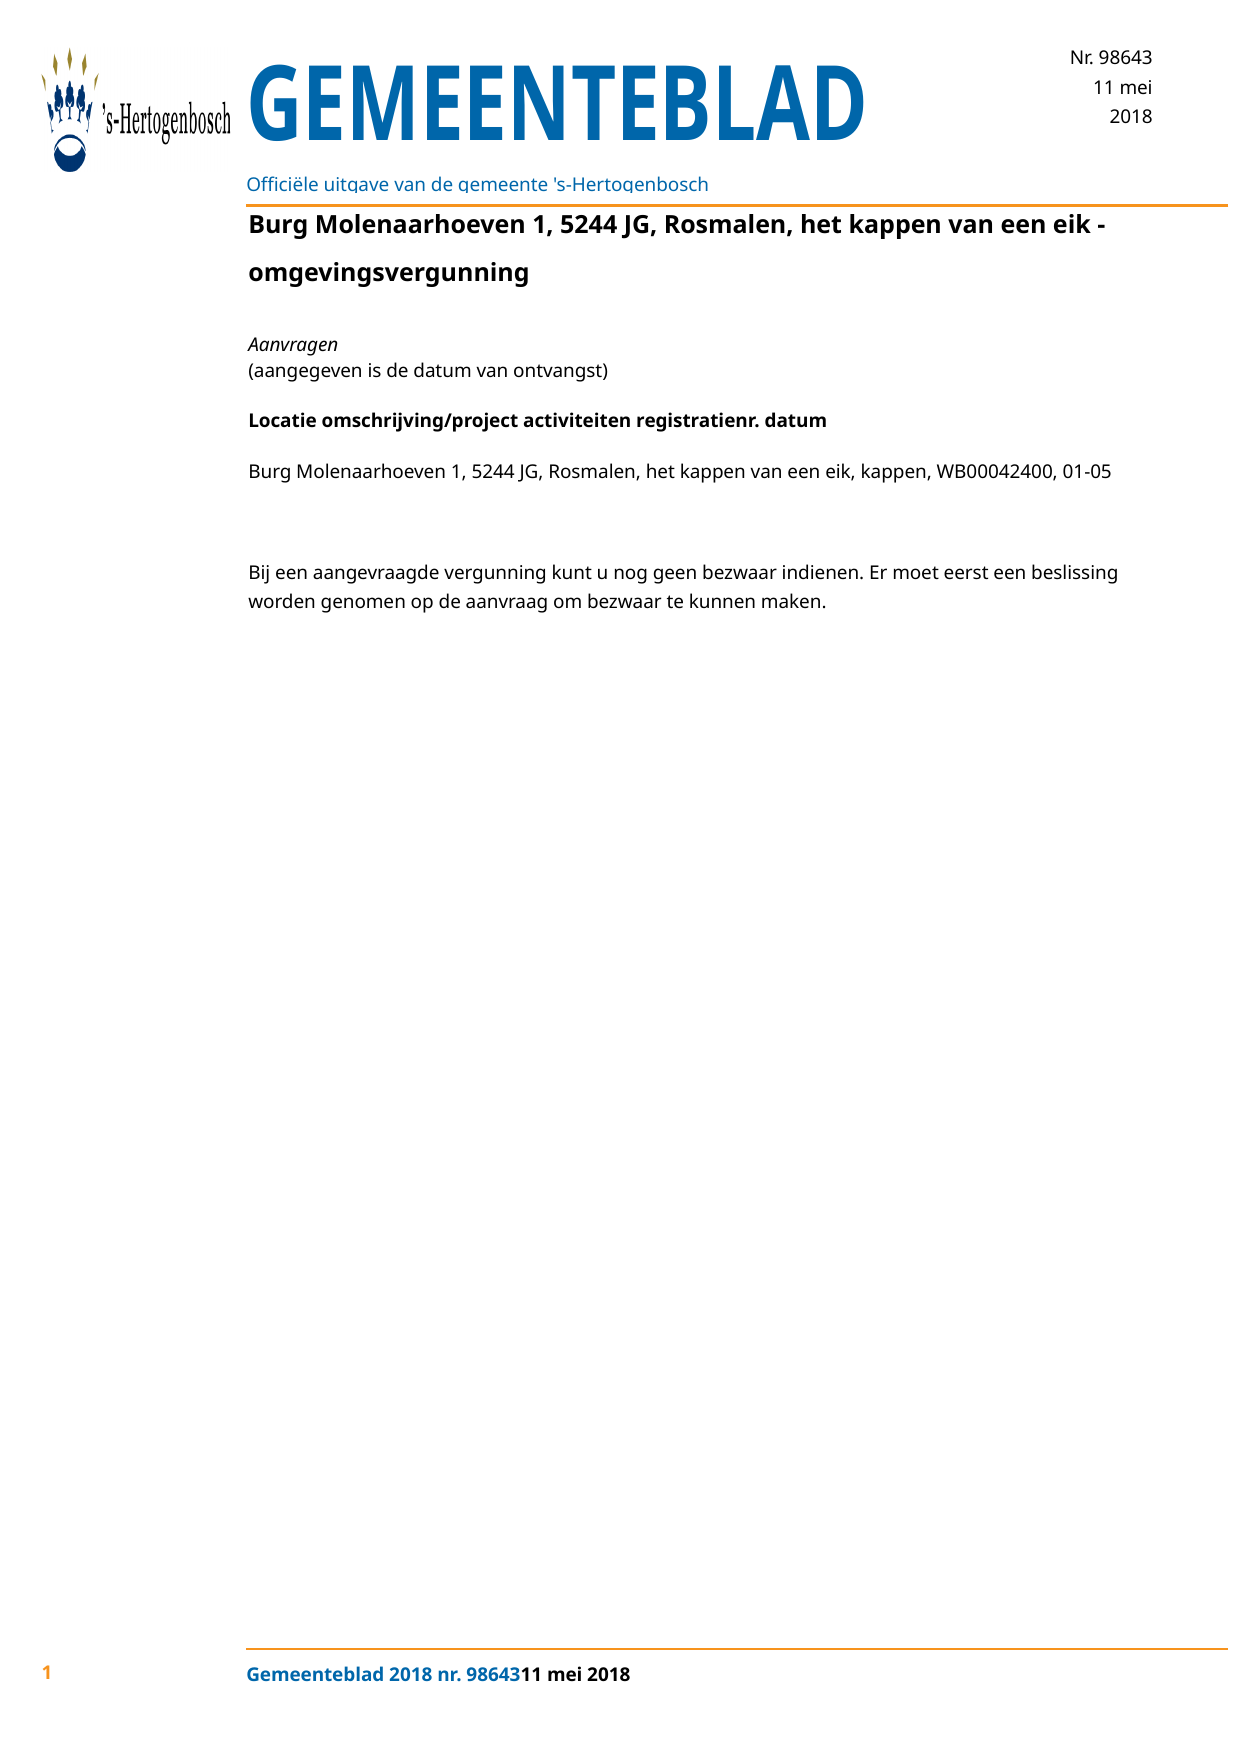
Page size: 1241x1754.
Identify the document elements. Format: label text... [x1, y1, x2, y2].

text Burg Molenaarhoeven 1, 5244 JG, Rosmalen, het kappen van een eik, kappen, WB00042400, 01-05 [248, 458, 1152, 484]
text Bij een aangevraagde vergunning kunt u nog geen bezwaar indienen. Er moet eerst een beslissing worden genomen op de aanvraag om bezwaar te kunnen maken. [248, 559, 1152, 614]
text Locatie omschrijving/project activiteiten registratienr. datum [248, 408, 1152, 433]
text Burg Molenaarhoeven 1, 5244 JG, Rosmalen, het kappen van een eik - omgevingsvergunning [248, 207, 1152, 288]
picture [41, 47, 231, 172]
text Aanvragen [248, 331, 1152, 357]
text (aangegeven is de datum van ontvangst) [248, 357, 1152, 383]
